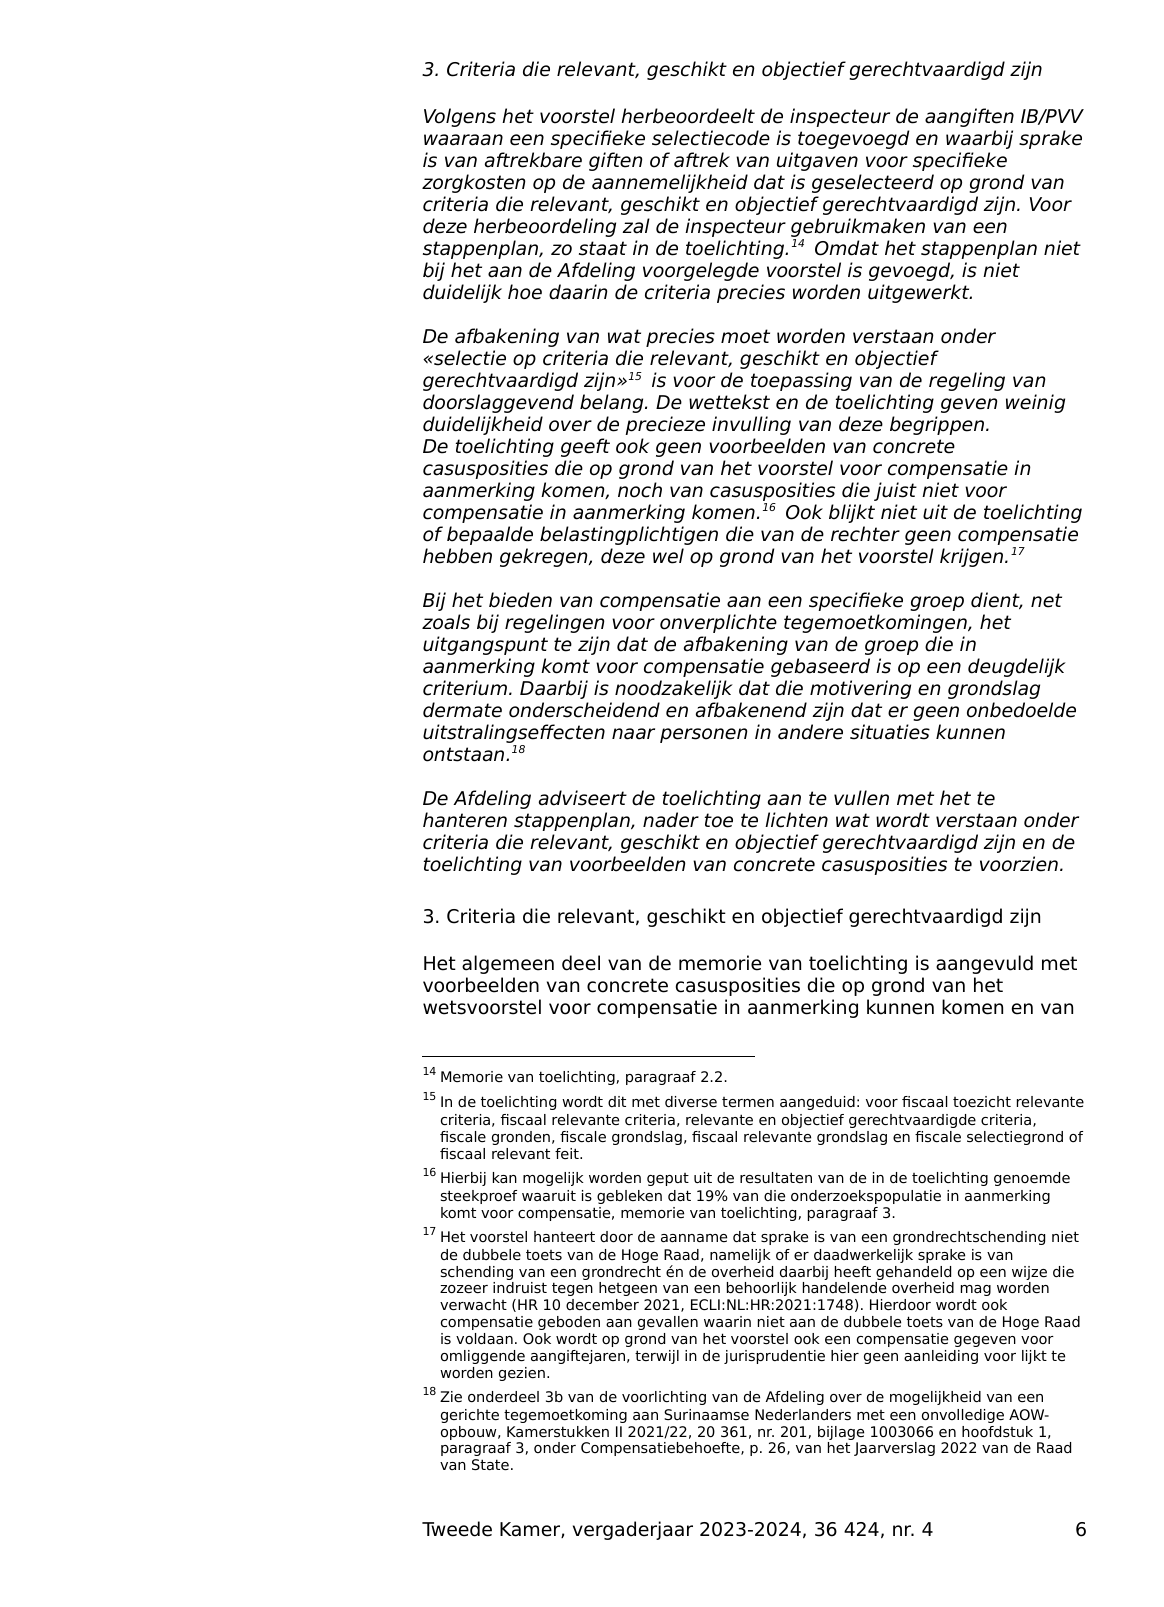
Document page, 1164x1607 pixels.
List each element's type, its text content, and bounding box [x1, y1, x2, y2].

text De afbakening van wat precies moet worden verstaan onder «selectie op criteria die relevant, geschikt en objectief gerechtvaardigd zijn» is voor de toepassing van de regeling van doorslaggevend belang. De wettekst en de toelichting geven weinig duidelijkheid over de precieze invulling van deze begrippen. [422, 326, 1087, 436]
text Het algemeen deel van de memorie van toelichting is aangevuld met voorbeelden van concrete casusposities die op grond van het wetsvoorstel voor compensatie in aanmerking kunnen komen en van [422, 953, 1087, 1019]
text Hierbij kan mogelijk worden geput uit de resultaten van de in de toelichting genoemde steekproef waaruit is gebleken dat 19% van die onderzoekspopulatie in aanmerking komt voor compensatie, memorie van toelichting, paragraaf 3. [422, 1166, 1087, 1222]
text Memorie van toelichting, paragraaf 2.2. [422, 1065, 1087, 1087]
text In de toelichting wordt dit met diverse termen aangeduid: voor fiscaal toezicht relevante criteria, fiscaal relevante criteria, relevante en objectief gerechtvaardigde criteria, fiscale gronden, fiscale grondslag, fiscaal relevante grondslag en fiscale selectiegrond of fiscaal relevant feit. [422, 1090, 1087, 1163]
text Bij het bieden van compensatie aan een specifieke groep dient, net zoals bij regelingen voor onverplichte tegemoetkomingen, het uitgangspunt te zijn dat de afbakening van de groep die in aanmerking komt voor compensatie gebaseerd is op een deugdelijk criterium. Daarbij is noodzakelijk dat die motivering en grondslag dermate onderscheidend en afbakenend zijn dat er geen onbedoelde uitstralingseffecten naar personen in andere situaties kunnen ontstaan. [422, 590, 1087, 766]
text De Afdeling adviseert de toelichting aan te vullen met het te hanteren stappenplan, nader toe te lichten wat wordt verstaan onder criteria die relevant, geschikt en objectief gerechtvaardigd zijn en de toelichting van voorbeelden van concrete casusposities te voorzien. [422, 788, 1087, 876]
subtitle 3. Criteria die relevant, geschikt en objectief gerechtvaardigd zijn [422, 906, 1087, 928]
text Zie onderdeel 3b van de voorlichting van de Afdeling over de mogelijkheid van een gerichte tegemoetkoming aan Surinaamse Nederlanders met een onvolledige AOW-opbouw, Kamerstukken II 2021/22, 20 361, nr. 201, bijlage 1003066 en hoofdstuk 1, paragraaf 3, onder Compensatiebehoefte, p. 26, van het Jaarverslag 2022 van de Raad van State. [422, 1385, 1087, 1474]
text Volgens het voorstel herbeoordeelt de inspecteur de aangiften IB/PVV waaraan een specifieke selectiecode is toegevoegd en waarbij sprake is van aftrekbare giften of aftrek van uitgaven voor specifieke zorgkosten op de aannemelijkheid dat is geselecteerd op grond van criteria die relevant, geschikt en objectief gerechtvaardigd zijn. Voor deze herbeoordeling zal de inspecteur gebruikmaken van een stappenplan, zo staat in de toelichting. Omdat het stappenplan niet bij het aan de Afdeling voorgelegde voorstel is gevoegd, is niet duidelijk hoe daarin de criteria precies worden uitgewerkt. [422, 106, 1087, 304]
text De toelichting geeft ook geen voorbeelden van concrete casusposities die op grond van het voorstel voor compensatie in aanmerking komen, noch van casusposities die juist niet voor compensatie in aanmerking komen. Ook blijkt niet uit de toelichting of bepaalde belastingplichtigen die van de rechter geen compensatie hebben gekregen, deze wel op grond van het voorstel krijgen. [422, 436, 1087, 568]
subtitle 3. Criteria die relevant, geschikt en objectief gerechtvaardigd zijn [422, 59, 1087, 81]
text Het voorstel hanteert door de aanname dat sprake is van een grondrechtschending niet de dubbele toets van de Hoge Raad, namelijk of er daadwerkelijk sprake is van schending van een grondrecht én de overheid daarbij heeft gehandeld op een wijze die zozeer indruist tegen hetgeen van een behoorlijk handelende overheid mag worden verwacht (HR 10 december 2021, ECLI:NL:HR:2021:1748). Hierdoor wordt ook compensatie geboden aan gevallen waarin niet aan de dubbele toets van de Hoge Raad is voldaan. Ook wordt op grond van het voorstel ook een compensatie gegeven voor omliggende aangiftejaren, terwijl in de jurisprudentie hier geen aanleiding voor lijkt te worden gezien. [422, 1225, 1087, 1382]
